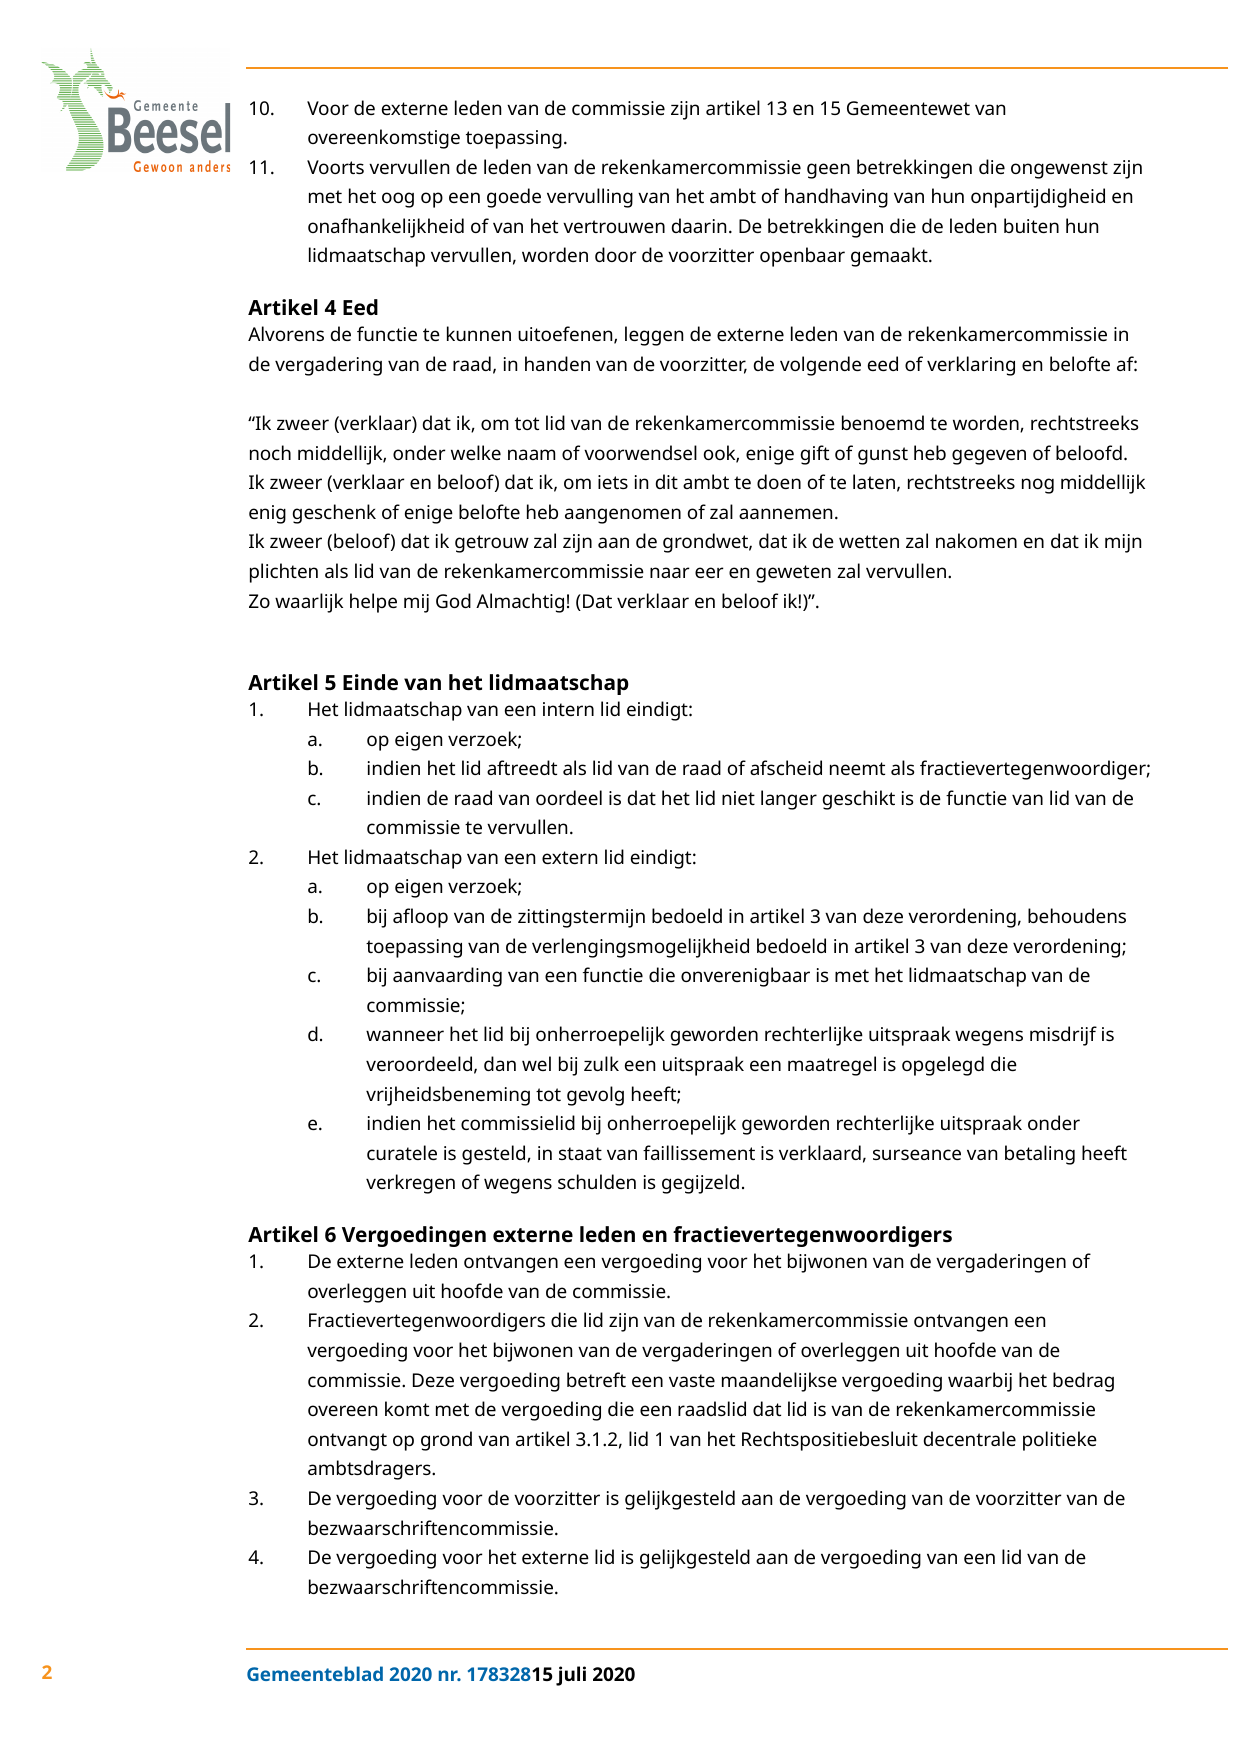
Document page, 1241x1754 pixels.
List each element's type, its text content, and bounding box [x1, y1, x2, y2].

list Het lidmaatschap van een extern lid eindigt: [248, 844, 1152, 870]
list indien de raad van oordeel is dat het lid niet langer geschikt is de functie van lid van de commissie te vervullen. [307, 785, 1152, 840]
list op eigen verzoek; [307, 874, 1152, 899]
text Artikel 4 Eed [248, 293, 1152, 322]
picture [41, 47, 231, 172]
list bij aanvaarding van een functie die onverenigbaar is met het lidmaatschap van de commissie; [307, 962, 1152, 1018]
text Alvorens de functie te kunnen uitoefenen, leggen de externe leden van de rekenkamercommissie in de vergadering van de raad, in handen van de voorzitter, de volgende eed of verklaring en belofte af: [248, 322, 1152, 377]
text Artikel 6 Vergoedingen externe leden en fractievertegenwoordigers [248, 1220, 1152, 1248]
text Ik zweer (beloof) dat ik getrouw zal zijn aan de grondwet, dat ik de wetten zal nakomen en dat ik mijn plichten als lid van de rekenkamercommissie naar eer en geweten zal vervullen. [248, 529, 1152, 584]
list Fractievertegenwoordigers die lid zijn van de rekenkamercommissie ontvangen een vergoeding voor het bijwonen van de vergaderingen of overleggen uit hoofde van de commissie. Deze vergoeding betreft een vaste maandelijkse vergoeding waarbij het bedrag overeen komt met de vergoeding die een raadslid dat lid is van de rekenkamercommissie ontvangt op grond van artikel 3.1.2, lid 1 van het Rechtspositiebesluit decentrale politieke ambtsdragers. [248, 1308, 1152, 1481]
list Voorts vervullen de leden van de rekenkamercommissie geen betrekkingen die ongewenst zijn met het oog op een goede vervulling van het ambt of handhaving van hun onpartijdigheid en onafhankelijkheid of van het vertrouwen daarin. De betrekkingen die de leden buiten hun lidmaatschap vervullen, worden door de voorzitter openbaar gemaakt. [248, 154, 1152, 268]
list indien het commissielid bij onherroepelijk geworden rechterlijke uitspraak onder curatele is gesteld, in staat van faillissement is verklaard, surseance van betaling heeft verkregen of wegens schulden is gegijzeld. [307, 1110, 1152, 1195]
list bij afloop van de zittingstermijn bedoeld in artikel 3 van deze verordening, behoudens toepassing van de verlengingsmogelijkheid bedoeld in artikel 3 van deze verordening; [307, 903, 1152, 959]
list indien het lid aftreedt als lid van de raad of afscheid neemt als fractievertegenwoordiger; [307, 755, 1152, 781]
list De externe leden ontvangen een vergoeding voor het bijwonen van de vergaderingen of overleggen uit hoofde van de commissie. [248, 1248, 1152, 1304]
list wanneer het lid bij onherroepelijk geworden rechterlijke uitspraak wegens misdrijf is veroordeeld, dan wel bij zulk een uitspraak een maatregel is opgelegd die vrijheidsbeneming tot gevolg heeft; [307, 1022, 1152, 1107]
list De vergoeding voor de voorzitter is gelijkgesteld aan de vergoeding van de voorzitter van de bezwaarschriftencommissie. [248, 1485, 1152, 1540]
list De vergoeding voor het externe lid is gelijkgesteld aan de vergoeding van een lid van de bezwaarschriftencommissie. [248, 1544, 1152, 1599]
list Het lidmaatschap van een intern lid eindigt: [248, 696, 1152, 722]
list Voor de externe leden van de commissie zijn artikel 13 en 15 Gemeentewet van overeenkomstige toepassing. [248, 95, 1152, 150]
text “Ik zweer (verklaar) dat ik, om tot lid van de rekenkamercommissie benoemd te worden, rechtstreeks noch middellijk, onder welke naam of voorwendsel ook, enige gift of gunst heb gegeven of beloofd. [248, 410, 1152, 466]
text Zo waarlijk helpe mij God Almachtig! (Dat verklaar en beloof ik!)”. [248, 588, 1152, 613]
list op eigen verzoek; [307, 726, 1152, 752]
text Artikel 5 Einde van het lidmaatschap [248, 668, 1152, 696]
text Ik zweer (verklaar en beloof) dat ik, om iets in dit ambt te doen of te laten, rechtstreeks nog middellijk enig geschenk of enige belofte heb aangenomen of zal aannemen. [248, 469, 1152, 525]
